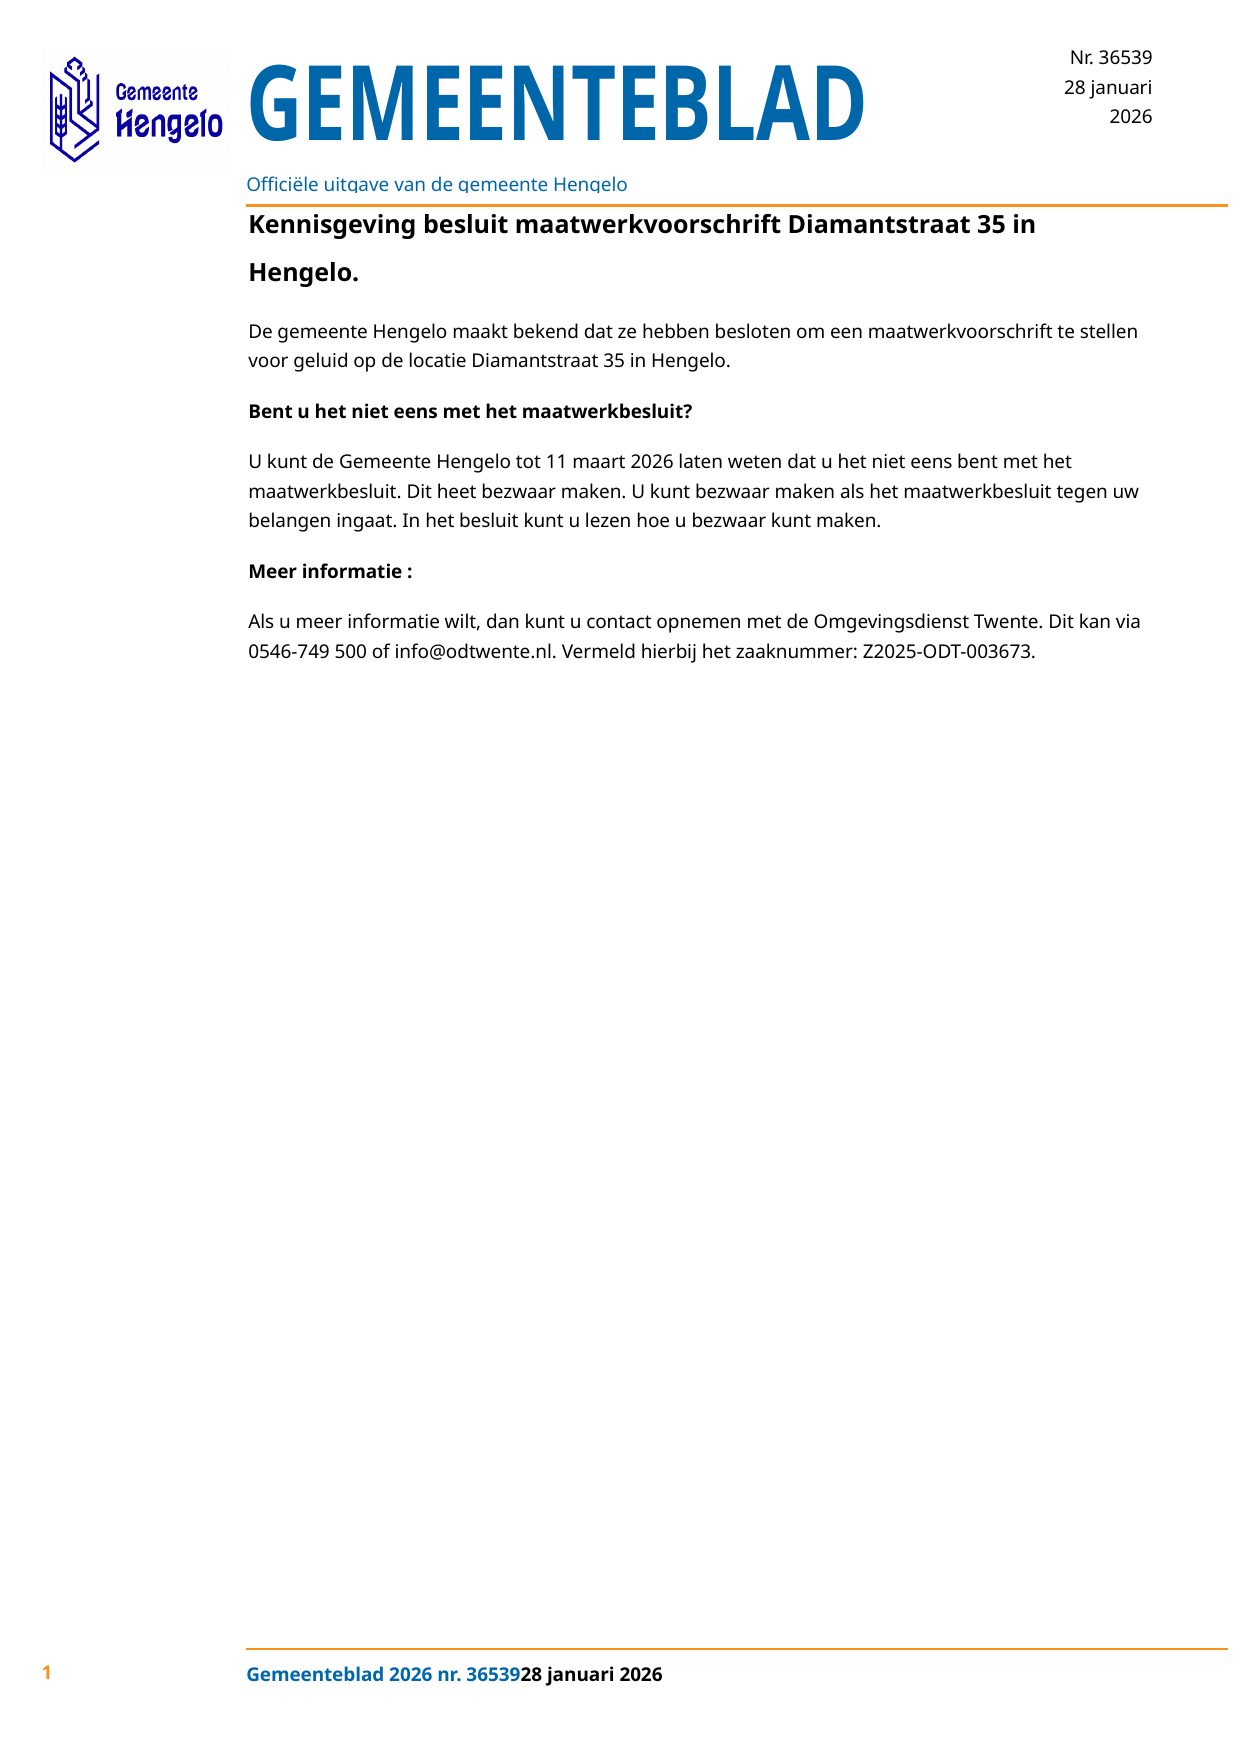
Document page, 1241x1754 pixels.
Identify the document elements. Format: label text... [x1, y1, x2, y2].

text De gemeente Hengelo maakt bekend dat ze hebben besloten om een maatwerkvoorschrift te stellen voor geluid op de locatie Diamantstraat 35 in Hengelo. [248, 318, 1152, 373]
text Kennisgeving besluit maatwerkvoorschrift Diamantstraat 35 in Hengelo. [248, 207, 1152, 288]
text Bent u het niet eens met het maatwerkbesluit? [248, 398, 1152, 424]
text Meer informatie : [248, 558, 1152, 584]
text Als u meer informatie wilt, dan kunt u contact opnemen met de Omgevingsdienst Twente. Dit kan via 0546-749 500 of info@odtwente.nl. Vermeld hierbij het zaaknummer: Z2025-ODT-003673. [248, 608, 1152, 664]
picture [41, 47, 231, 172]
text U kunt de Gemeente Hengelo tot 11 maart 2026 laten weten dat u het niet eens bent met het maatwerkbesluit. Dit heet bezwaar maken. U kunt bezwaar maken als het maatwerkbesluit tegen uw belangen ingaat. In het besluit kunt u lezen hoe u bezwaar kunt maken. [248, 448, 1152, 533]
